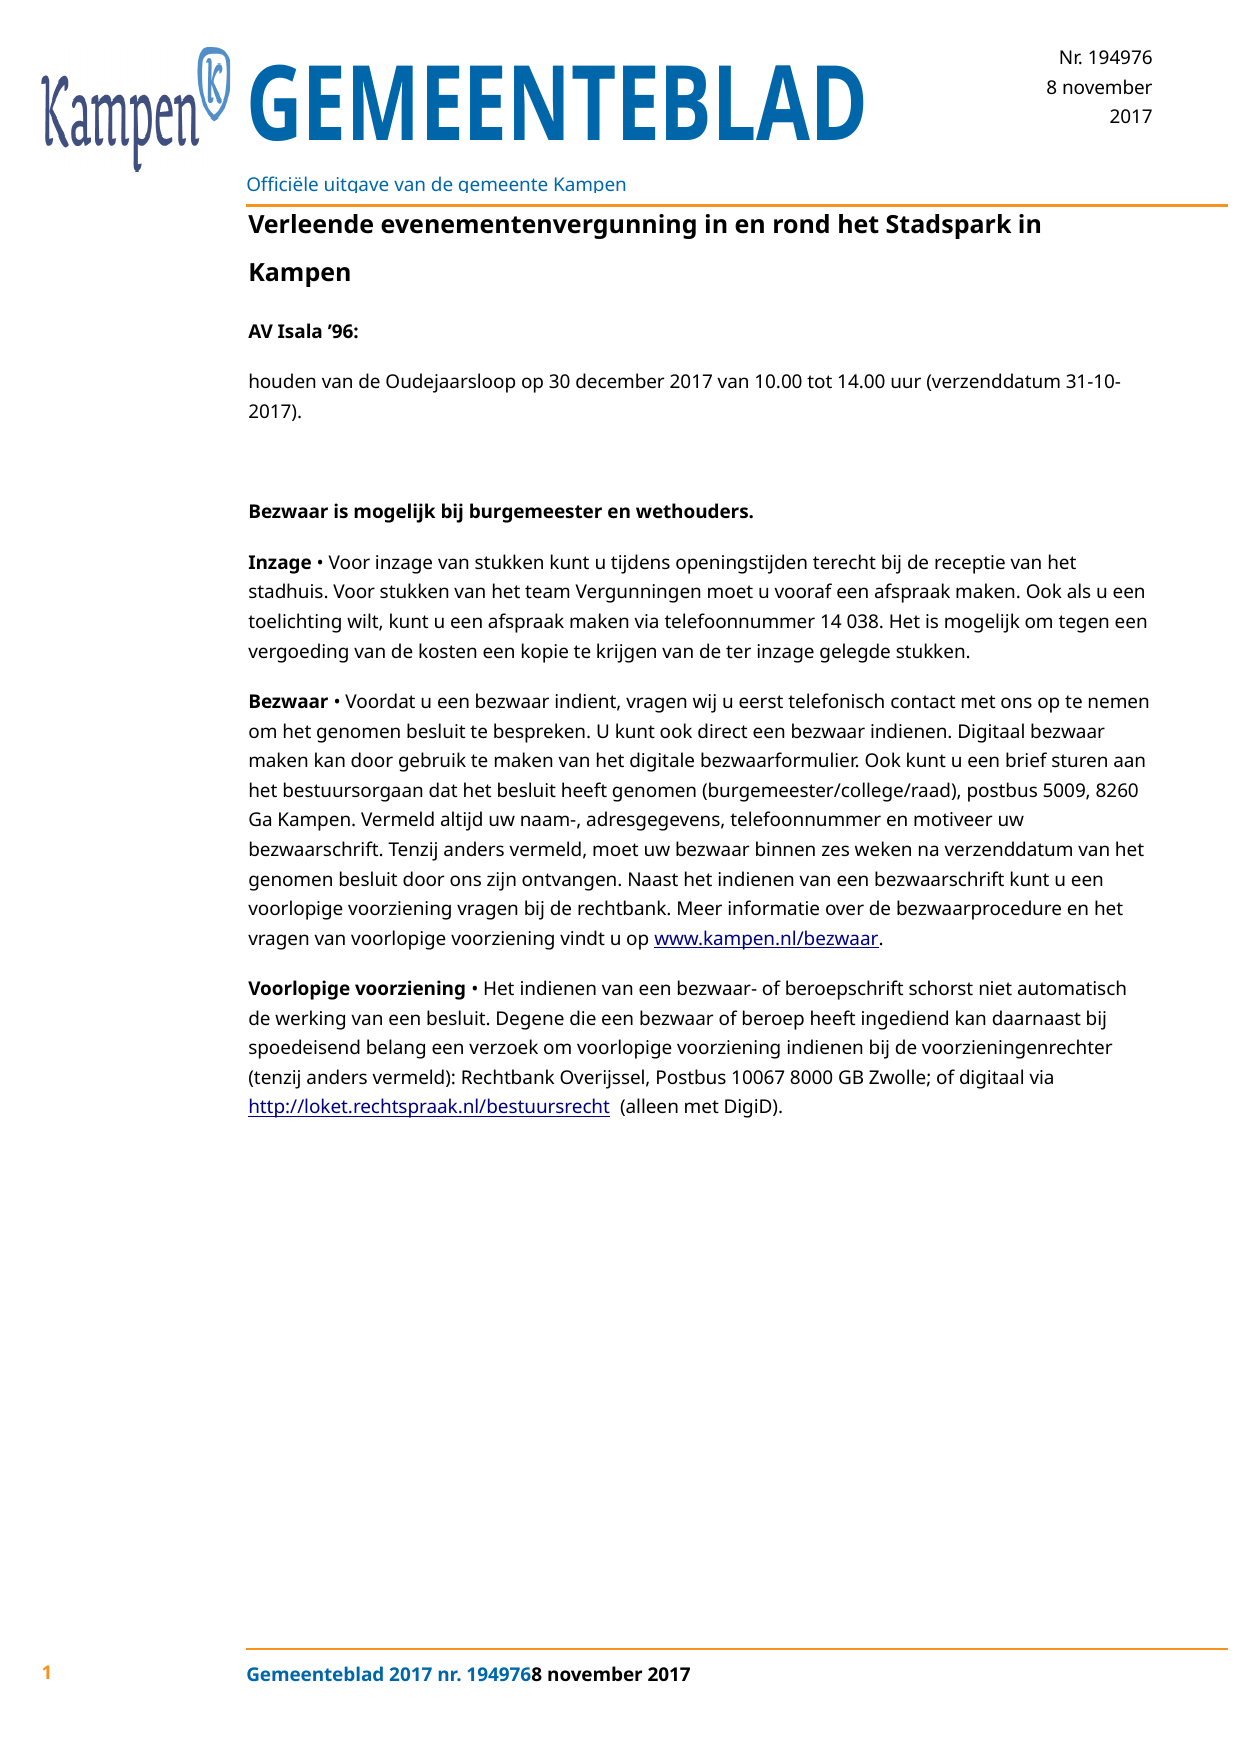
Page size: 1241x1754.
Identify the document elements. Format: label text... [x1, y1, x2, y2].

text Verleende evenementenvergunning in en rond het Stadspark in Kampen [248, 207, 1152, 288]
text Bezwaar is mogelijk bij burgemeester en wethouders. [248, 499, 1152, 524]
text Inzage • Voor inzage van stukken kunt u tijdens openingstijden terecht bij de receptie van het stadhuis. Voor stukken van het team Vergunningen moet u vooraf een afspraak maken. Ook als u een toelichting wilt, kunt u een afspraak maken via telefoonnummer 14 038. Het is mogelijk om tegen een vergoeding van de kosten een kopie te krijgen van de ter inzage gelegde stukken. [248, 549, 1152, 664]
text Voorlopige voorziening • Het indienen van een bezwaar- of beroepschrift schorst niet automatisch de werking van een besluit. Degene die een bezwaar of beroep heeft ingediend kan daarnaast bij spoedeisend belang een verzoek om voorlopige voorziening indienen bij de voorzieningenrechter (tenzij anders vermeld): Rechtbank Overijssel, Postbus 10067 8000 GB Zwolle; of digitaal via http://loket.rechtspraak.nl/bestuursrecht (alleen met DigiD). [248, 975, 1152, 1119]
text houden van de Oudejaarsloop op 30 december 2017 van 10.00 tot 14.00 uur (verzenddatum 31-10-2017). [248, 368, 1152, 424]
picture [41, 47, 231, 172]
text AV Isala ’96: [248, 318, 1152, 344]
text Bezwaar • Voordat u een bezwaar indient, vragen wij u eerst telefonisch contact met ons op te nemen om het genomen besluit te bespreken. U kunt ook direct een bezwaar indienen. Digitaal bezwaar maken kan door gebruik te maken van het digitale bezwaarformulier. Ook kunt u een brief sturen aan het bestuursorgaan dat het besluit heeft genomen (burgemeester/college/raad), postbus 5009, 8260 Ga Kampen. Vermeld altijd uw naam-, adresgegevens, telefoonnummer en motiveer uw bezwaarschrift. Tenzij anders vermeld, moet uw bezwaar binnen zes weken na verzenddatum van het genomen besluit door ons zijn ontvangen. Naast het indienen van een bezwaarschrift kunt u een voorlopige voorziening vragen bij de rechtbank. Meer informatie over de bezwaarprocedure en het vragen van voorlopige voorziening vindt u op www.kampen.nl/bezwaar. [248, 688, 1152, 951]
